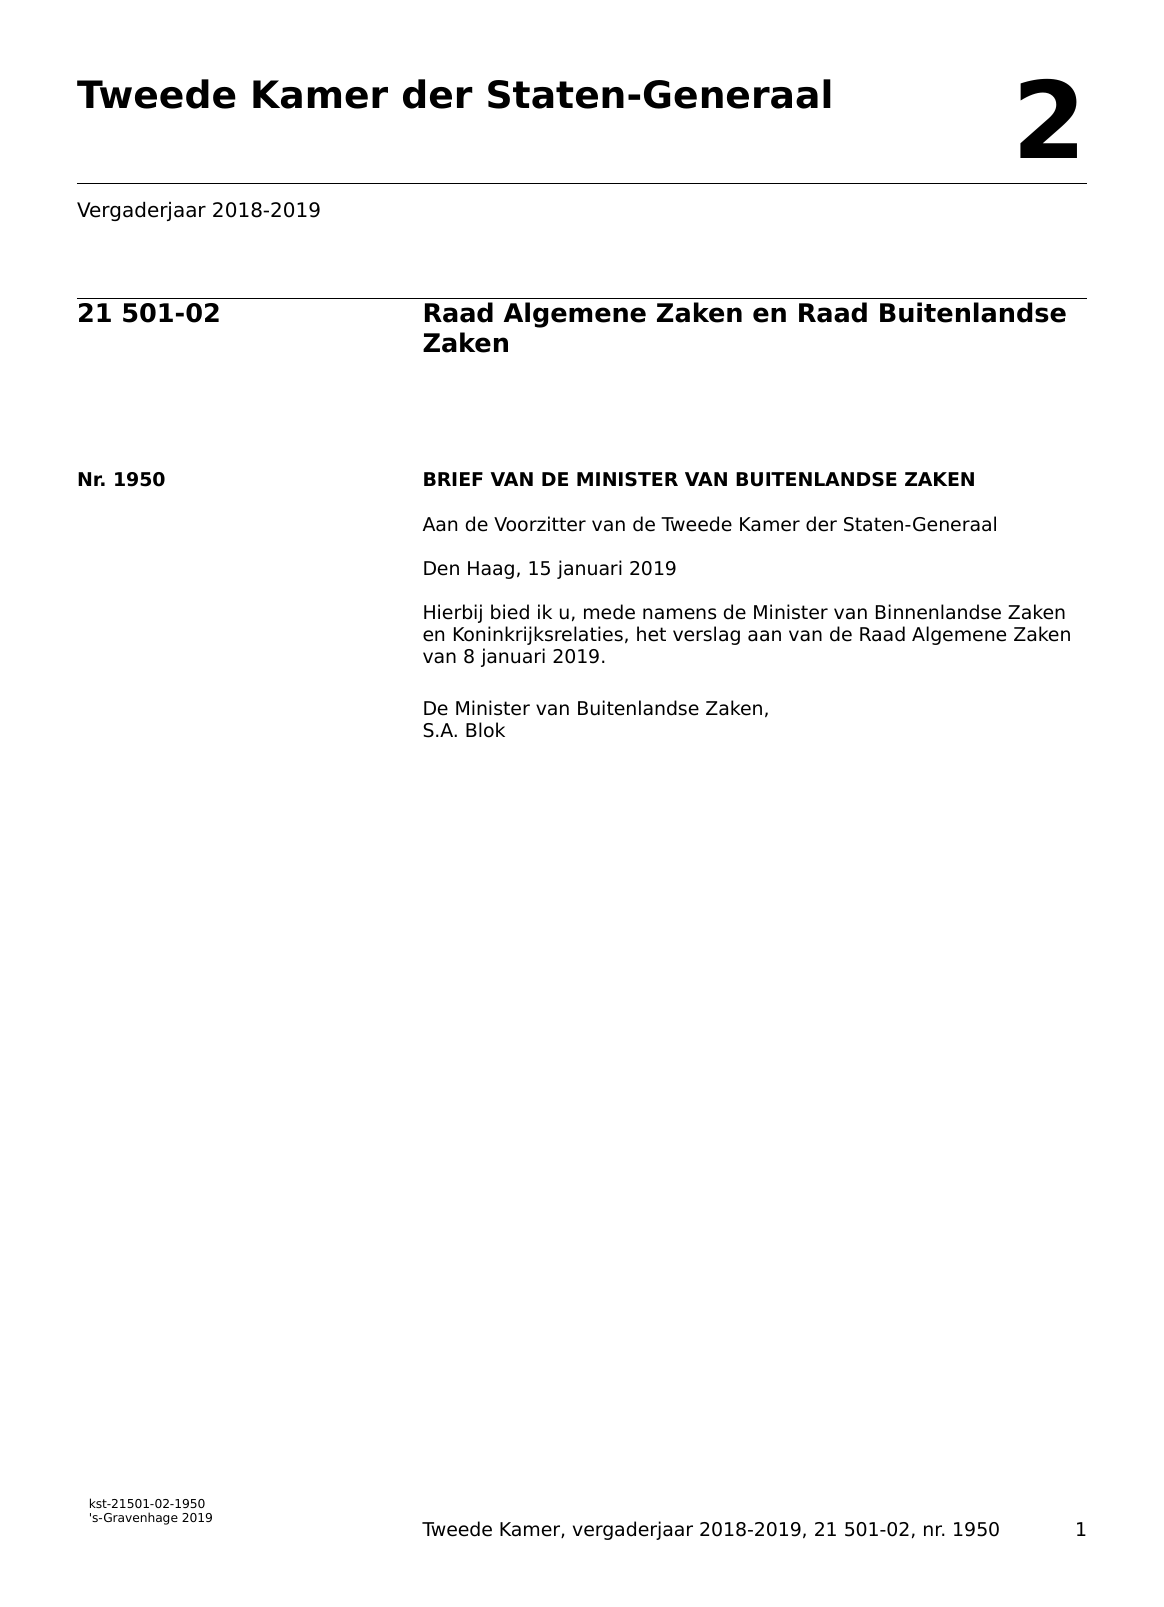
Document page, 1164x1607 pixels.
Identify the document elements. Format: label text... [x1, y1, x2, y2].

text De Minister van Buitenlandse Zaken, S.A. Blok [422, 698, 1087, 742]
subtitle Nr. 1950 BRIEF VAN DE MINISTER VAN BUITENLANDSE ZAKEN [77, 469, 1087, 491]
table_header Tweede Kamer der Staten-Generaal [77, 59, 886, 183]
text Aan de Voorzitter van de Tweede Kamer der Staten-Generaal [422, 513, 1087, 536]
text kst-21501-02-1950 [88, 1497, 323, 1511]
text Den Haag, 15 januari 2019 [422, 558, 1087, 580]
text 's-Gravenhage 2019 [88, 1511, 323, 1525]
text Hierbij bied ik u, mede namens de Minister van Binnenlandse Zaken en Koninkrijksrelaties, het verslag aan van de Raad Algemene Zaken van 8 januari 2019. [422, 602, 1087, 668]
table_header 2 [886, 59, 1087, 183]
subtitle 21 501-02 Raad Algemene Zaken en Raad Buitenlandse Zaken [77, 299, 1087, 358]
table_cell Vergaderjaar 2018-2019 [77, 184, 1087, 298]
